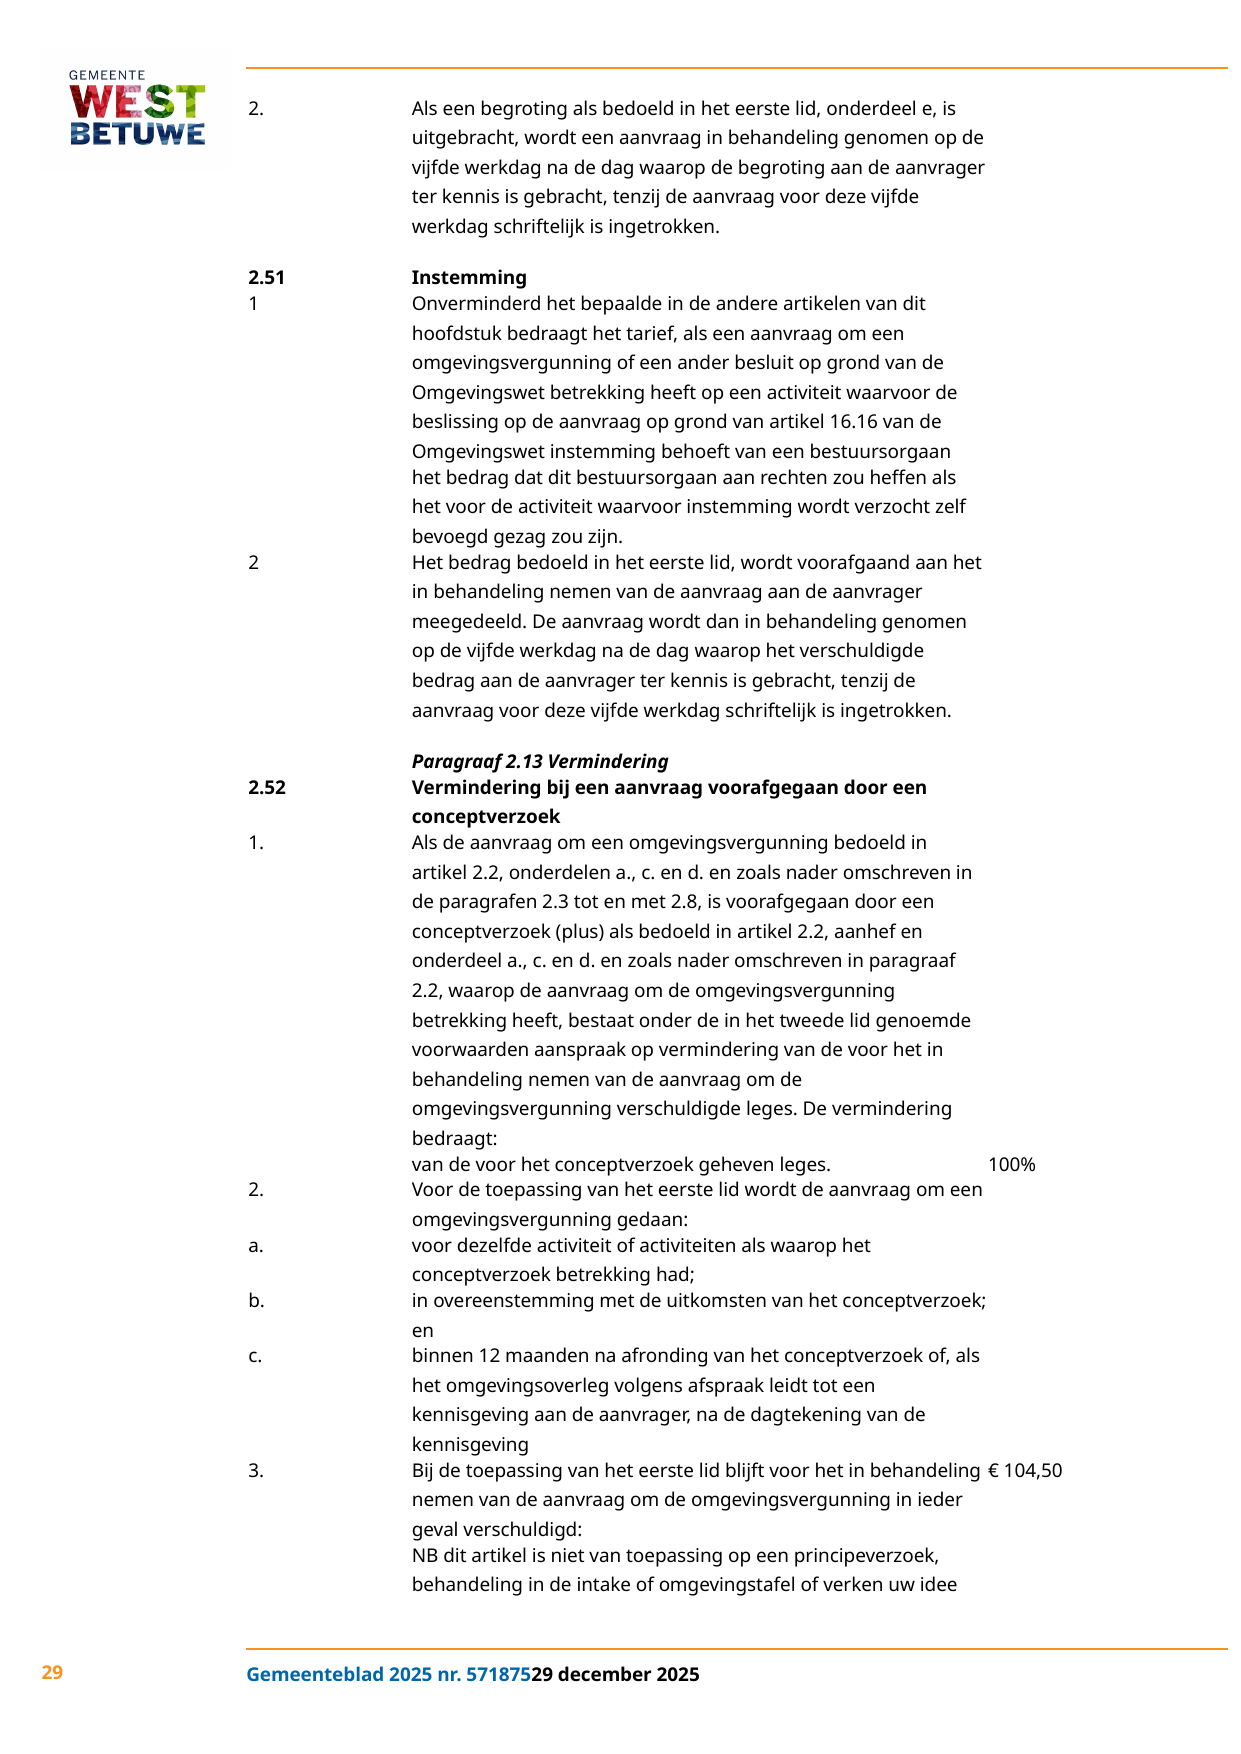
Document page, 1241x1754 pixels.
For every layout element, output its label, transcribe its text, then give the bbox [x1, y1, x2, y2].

table_cell [248, 464, 412, 549]
table_cell NB dit artikel is niet van toepassing op een principeverzoek, behandeling in de intake of omgevingstafel of verken uw idee [412, 1542, 988, 1597]
table_cell [988, 549, 1152, 722]
table_cell Vermindering bij een aanvraag voorafgegaan door een conceptverzoek [412, 774, 988, 829]
table_cell [248, 239, 412, 264]
table_cell [988, 774, 1152, 829]
table_cell [248, 1542, 412, 1597]
table_cell Het bedrag bedoeld in het eerste lid, wordt voorafgaand aan het in behandeling nemen van de aanvraag aan de aanvrager meegedeeld. De aanvraag wordt dan in behandeling genomen op de vijfde werkdag na de dag waarop het verschuldigde bedrag aan de aanvrager ter kennis is gebracht, tenzij de aanvraag voor deze vijfde werkdag schriftelijk is ingetrokken. [412, 549, 988, 722]
table_cell [988, 1343, 1152, 1457]
table_cell 2. [248, 95, 412, 239]
table_cell c. [248, 1343, 412, 1457]
table_cell a. [248, 1232, 412, 1287]
table_cell 2. [248, 1177, 412, 1232]
table_cell in overeenstemming met de uitkomsten van het conceptverzoek; en [412, 1287, 988, 1342]
table_cell Als een begroting als bedoeld in het eerste lid, onderdeel e, is uitgebracht, wordt een aanvraag in behandeling genomen op de vijfde werkdag na de dag waarop de begroting aan de aanvrager ter kennis is gebracht, tenzij de aanvraag voor deze vijfde werkdag schriftelijk is ingetrokken. [412, 95, 988, 239]
table_cell Als de aanvraag om een omgevingsvergunning bedoeld in artikel 2.2, onderdelen a., c. en d. en zoals nader omschreven in de paragrafen 2.3 tot en met 2.8, is voorafgegaan door een conceptverzoek (plus) als bedoeld in artikel 2.2, aanhef en onderdeel a., c. en d. en zoals nader omschreven in paragraaf 2.2, waarop de aanvraag om de omgevingsvergunning betrekking heeft, bestaat onder de in het tweede lid genoemde voorwaarden aanspraak op vermindering van de voor het in behandeling nemen van de aanvraag om de omgevingsvergunning verschuldigde leges. De vermindering bedraagt: [412, 829, 988, 1151]
table_cell het bedrag dat dit bestuursorgaan aan rechten zou heffen als het voor de activiteit waarvoor instemming wordt verzocht zelf bevoegd gezag zou zijn. [412, 464, 988, 549]
table_cell [412, 723, 988, 748]
table_cell [988, 1232, 1152, 1287]
table_cell 2.52 [248, 774, 412, 829]
table_cell [988, 1542, 1152, 1597]
table_cell [988, 1177, 1152, 1232]
table_cell 2 [248, 549, 412, 722]
table_cell 1. [248, 829, 412, 1151]
table_cell [988, 95, 1152, 239]
table_cell [988, 464, 1152, 549]
table_cell Voor de toepassing van het eerste lid wordt de aanvraag om een omgevingsvergunning gedaan: [412, 1177, 988, 1232]
table_cell [988, 748, 1152, 774]
table_cell [248, 723, 412, 748]
table_cell 100% [988, 1151, 1152, 1177]
table_cell [988, 723, 1152, 748]
table_cell [988, 265, 1152, 290]
table_cell van de voor het conceptverzoek geheven leges. [412, 1151, 988, 1177]
table_cell Onverminderd het bepaalde in de andere artikelen van dit hoofdstuk bedraagt het tarief, als een aanvraag om een omgevingsvergunning of een ander besluit op grond van de Omgevingswet betrekking heeft op een activiteit waarvoor de beslissing op de aanvraag op grond van artikel 16.16 van de Omgevingswet instemming behoeft van een bestuursorgaan [412, 290, 988, 464]
table_cell 2.51 [248, 265, 412, 290]
table_cell 1 [248, 290, 412, 464]
table_cell Bij de toepassing van het eerste lid blijft voor het in behandeling nemen van de aanvraag om de omgevingsvergunning in ieder geval verschuldigd: [412, 1457, 988, 1542]
table_cell [988, 239, 1152, 264]
table_cell [248, 748, 412, 774]
table_cell € 104,50 [988, 1457, 1152, 1542]
picture [41, 47, 231, 172]
table_cell Paragraaf 2.13 Vermindering [412, 748, 988, 774]
table_cell [988, 290, 1152, 464]
table_cell [248, 1151, 412, 1177]
table_cell [988, 829, 1152, 1151]
table_cell Instemming [412, 265, 988, 290]
table_cell b. [248, 1287, 412, 1342]
table_cell [988, 1287, 1152, 1342]
table_cell binnen 12 maanden na afronding van het conceptverzoek of, als het omgevingsoverleg volgens afspraak leidt tot een kennisgeving aan de aanvrager, na de dagtekening van de kennisgeving [412, 1343, 988, 1457]
table_cell voor dezelfde activiteit of activiteiten als waarop het conceptverzoek betrekking had; [412, 1232, 988, 1287]
table_cell 3. [248, 1457, 412, 1542]
table_cell [412, 239, 988, 264]
